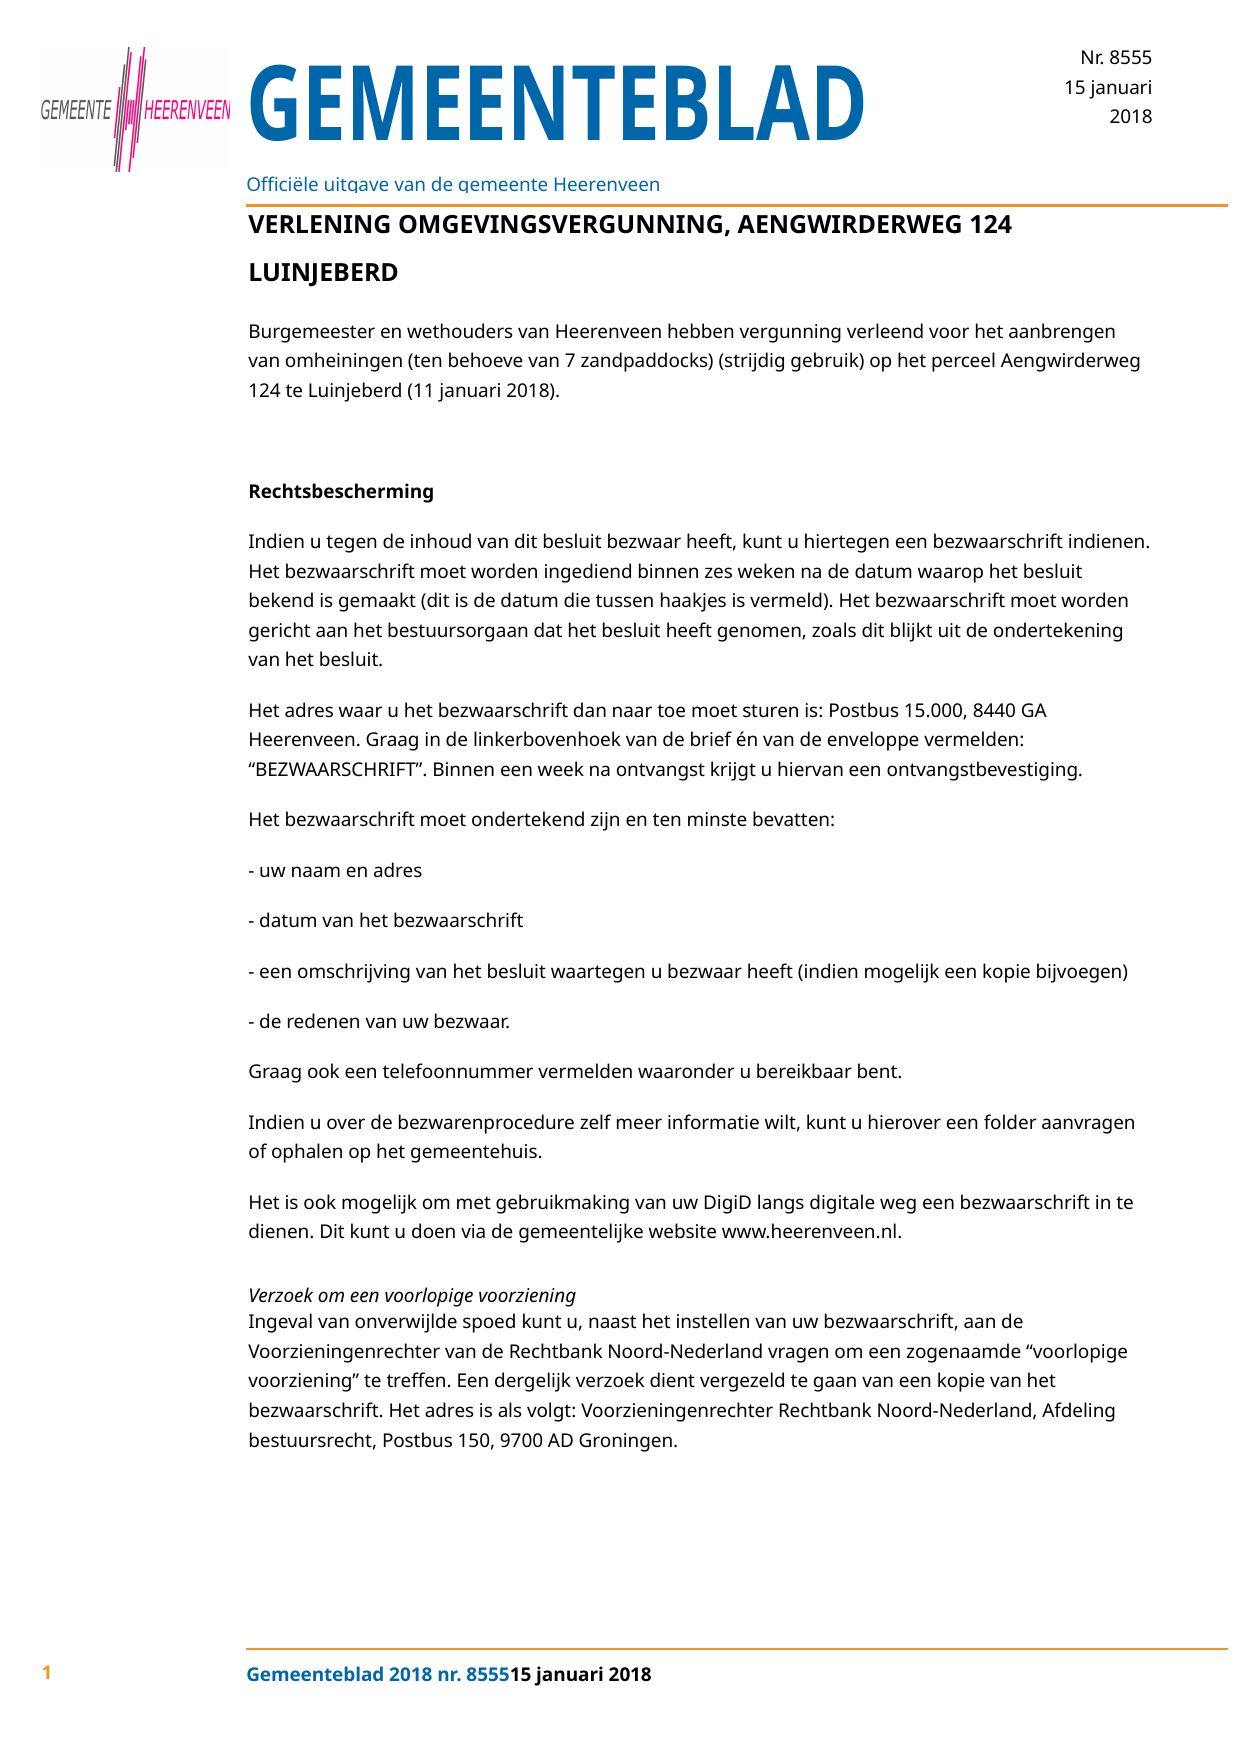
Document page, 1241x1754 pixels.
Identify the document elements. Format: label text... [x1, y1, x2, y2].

text Indien u over de bezwarenprocedure zelf meer informatie wilt, kunt u hierover een folder aanvragen of ophalen op het gemeentehuis. [248, 1109, 1152, 1164]
text Het bezwaarschrift moet ondertekend zijn en ten minste bevatten: [248, 807, 1152, 832]
text Burgemeester en wethouders van Heerenveen hebben vergunning verleend voor het aanbrengen van omheiningen (ten behoeve van 7 zandpaddocks) (strijdig gebruik) op het perceel Aengwirderweg 124 te Luinjeberd (11 januari 2018). [248, 318, 1152, 403]
text VERLENING OMGEVINGSVERGUNNING, AENGWIRDERWEG 124 LUINJEBERD [248, 207, 1152, 288]
text - uw naam en adres [248, 857, 1152, 883]
text Graag ook een telefoonnummer vermelden waaronder u bereikbaar bent. [248, 1059, 1152, 1084]
text Rechtsbescherming [248, 478, 1152, 504]
picture [41, 47, 231, 172]
text Het adres waar u het bezwaarschrift dan naar toe moet sturen is: Postbus 15.000, 8440 GA Heerenveen. Graag in de linkerbovenhoek van de brief én van de enveloppe vermelden: “BEZWAARSCHRIFT”. Binnen een week na ontvangst krijgt u hiervan een ontvangstbevestiging. [248, 697, 1152, 782]
text Het is ook mogelijk om met gebruikmaking van uw DigiD langs digitale weg een bezwaarschrift in te dienen. Dit kunt u doen via de gemeentelijke website www.heerenveen.nl. [248, 1189, 1152, 1244]
text Ingeval van onverwijlde spoed kunt u, naast het instellen van uw bezwaarschrift, aan de Voorzieningenrechter van de Rechtbank Noord-Nederland vragen om een zogenaamde “voorlopige voorziening” te treffen. Een dergelijk verzoek dient vergezeld te gaan van een kopie van het bezwaarschrift. Het adres is als volgt: Voorzieningenrechter Rechtbank Noord-Nederland, Afdeling bestuursrecht, Postbus 150, 9700 AD Groningen. [248, 1308, 1152, 1452]
text Verzoek om een voorlopige voorziening [248, 1283, 1152, 1308]
text - de redenen van uw bezwaar. [248, 1008, 1152, 1034]
text Indien u tegen de inhoud van dit besluit bezwaar heeft, kunt u hiertegen een bezwaarschrift indienen. Het bezwaarschrift moet worden ingediend binnen zes weken na de datum waarop het besluit bekend is gemaakt (dit is de datum die tussen haakjes is vermeld). Het bezwaarschrift moet worden gericht aan het bestuursorgaan dat het besluit heeft genomen, zoals dit blijkt uit de ondertekening van het besluit. [248, 528, 1152, 672]
text - datum van het bezwaarschrift [248, 907, 1152, 933]
text - een omschrijving van het besluit waartegen u bezwaar heeft (indien mogelijk een kopie bijvoegen) [248, 958, 1152, 984]
